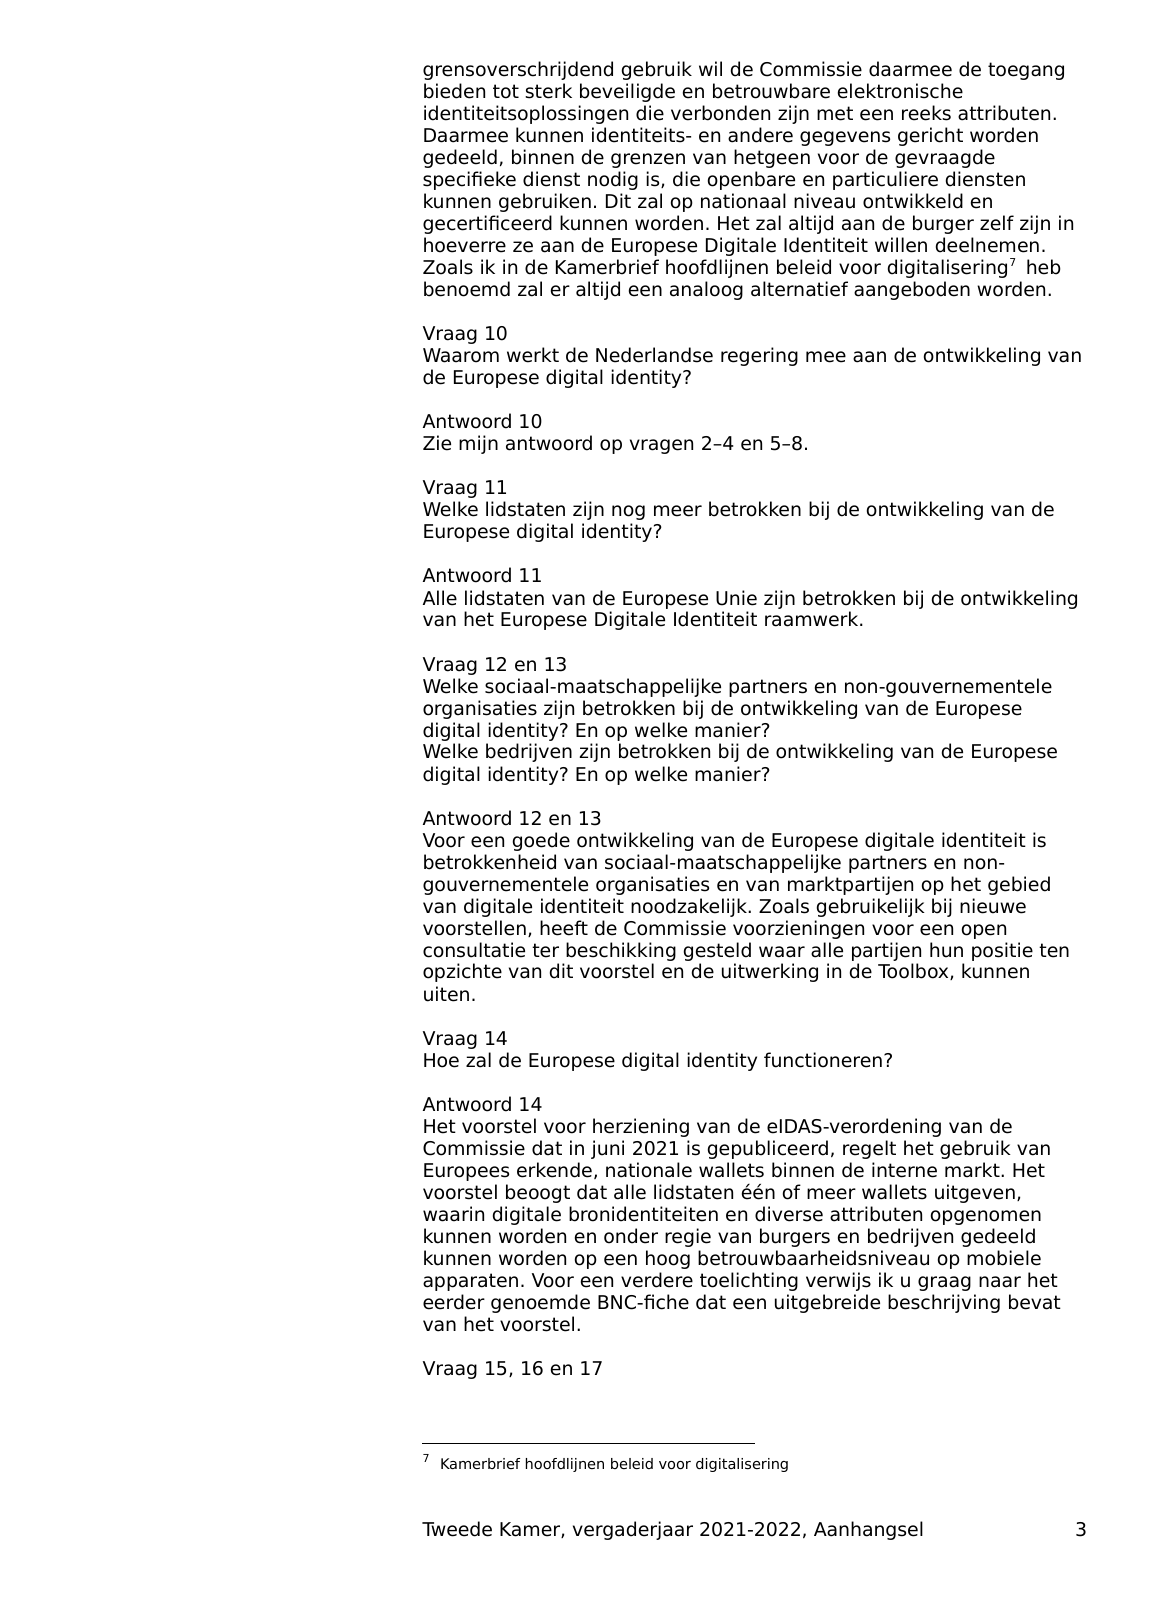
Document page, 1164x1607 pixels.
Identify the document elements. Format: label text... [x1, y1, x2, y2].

text Antwoord 10 [422, 411, 1087, 433]
text Hoe zal de Europese digital identity functioneren? [422, 1049, 1087, 1072]
text Voor een goede ontwikkeling van de Europese digitale identiteit is betrokkenheid van sociaal-maatschappelijke partners en non-gouvernementele organisaties en van marktpartijen op het gebied van digitale identiteit noodzakelijk. Zoals gebruikelijk bij nieuwe voorstellen, heeft de Commissie voorzieningen voor een open consultatie ter beschikking gesteld waar alle partijen hun positie ten opzichte van dit voorstel en de uitwerking in de Toolbox, kunnen uiten. [422, 829, 1087, 1005]
text Vraag 10 [422, 323, 1087, 345]
text Vraag 11 [422, 477, 1087, 499]
text Vraag 12 en 13 [422, 653, 1087, 676]
text Het voorstel voor herziening van de eIDAS-verordening van de Commissie dat in juni 2021 is gepubliceerd, regelt het gebruik van Europees erkende, nationale wallets binnen de interne markt. Het voorstel beoogt dat alle lidstaten één of meer wallets uitgeven, waarin digitale bronidentiteiten en diverse attributen opgenomen kunnen worden en onder regie van burgers en bedrijven gedeeld kunnen worden op een hoog betrouwbaarheidsniveau op mobiele apparaten. Voor een verdere toelichting verwijs ik u graag naar het eerder genoemde BNC-fiche dat een uitgebreide beschrijving bevat van het voorstel. [422, 1116, 1087, 1336]
text Welke lidstaten zijn nog meer betrokken bij de ontwikkeling van de Europese digital identity? [422, 499, 1087, 543]
text Welke bedrijven zijn betrokken bij de ontwikkeling van de Europese digital identity? En op welke manier? [422, 741, 1087, 785]
text Antwoord 14 [422, 1094, 1087, 1116]
text Kamerbrief hoofdlijnen beleid voor digitalisering [422, 1452, 1087, 1474]
text Vraag 14 [422, 1028, 1087, 1049]
text Zie mijn antwoord op vragen 2–4 en 5–8. [422, 433, 1087, 455]
text Vraag 15, 16 en 17 [422, 1358, 1087, 1380]
text Welke sociaal-maatschappelijke partners en non-gouvernementele organisaties zijn betrokken bij de ontwikkeling van de Europese digital identity? En op welke manier? [422, 676, 1087, 741]
text Antwoord 11 [422, 565, 1087, 587]
text grensoverschrijdend gebruik wil de Commissie daarmee de toegang bieden tot sterk beveiligde en betrouwbare elektronische identiteitsoplossingen die verbonden zijn met een reeks attributen. Daarmee kunnen identiteits- en andere gegevens gericht worden gedeeld, binnen de grenzen van hetgeen voor de gevraagde specifieke dienst nodig is, die openbare en particuliere diensten kunnen gebruiken. Dit zal op nationaal niveau ontwikkeld en gecertificeerd kunnen worden. Het zal altijd aan de burger zelf zijn in hoeverre ze aan de Europese Digitale Identiteit willen deelnemen. Zoals ik in de Kamerbrief hoofdlijnen beleid voor digitalisering heb benoemd zal er altijd een analoog alternatief aangeboden worden. [422, 59, 1087, 301]
text Alle lidstaten van de Europese Unie zijn betrokken bij de ontwikkeling van het Europese Digitale Identiteit raamwerk. [422, 587, 1087, 631]
text Waarom werkt de Nederlandse regering mee aan de ontwikkeling van de Europese digital identity? [422, 345, 1087, 389]
text Antwoord 12 en 13 [422, 808, 1087, 829]
